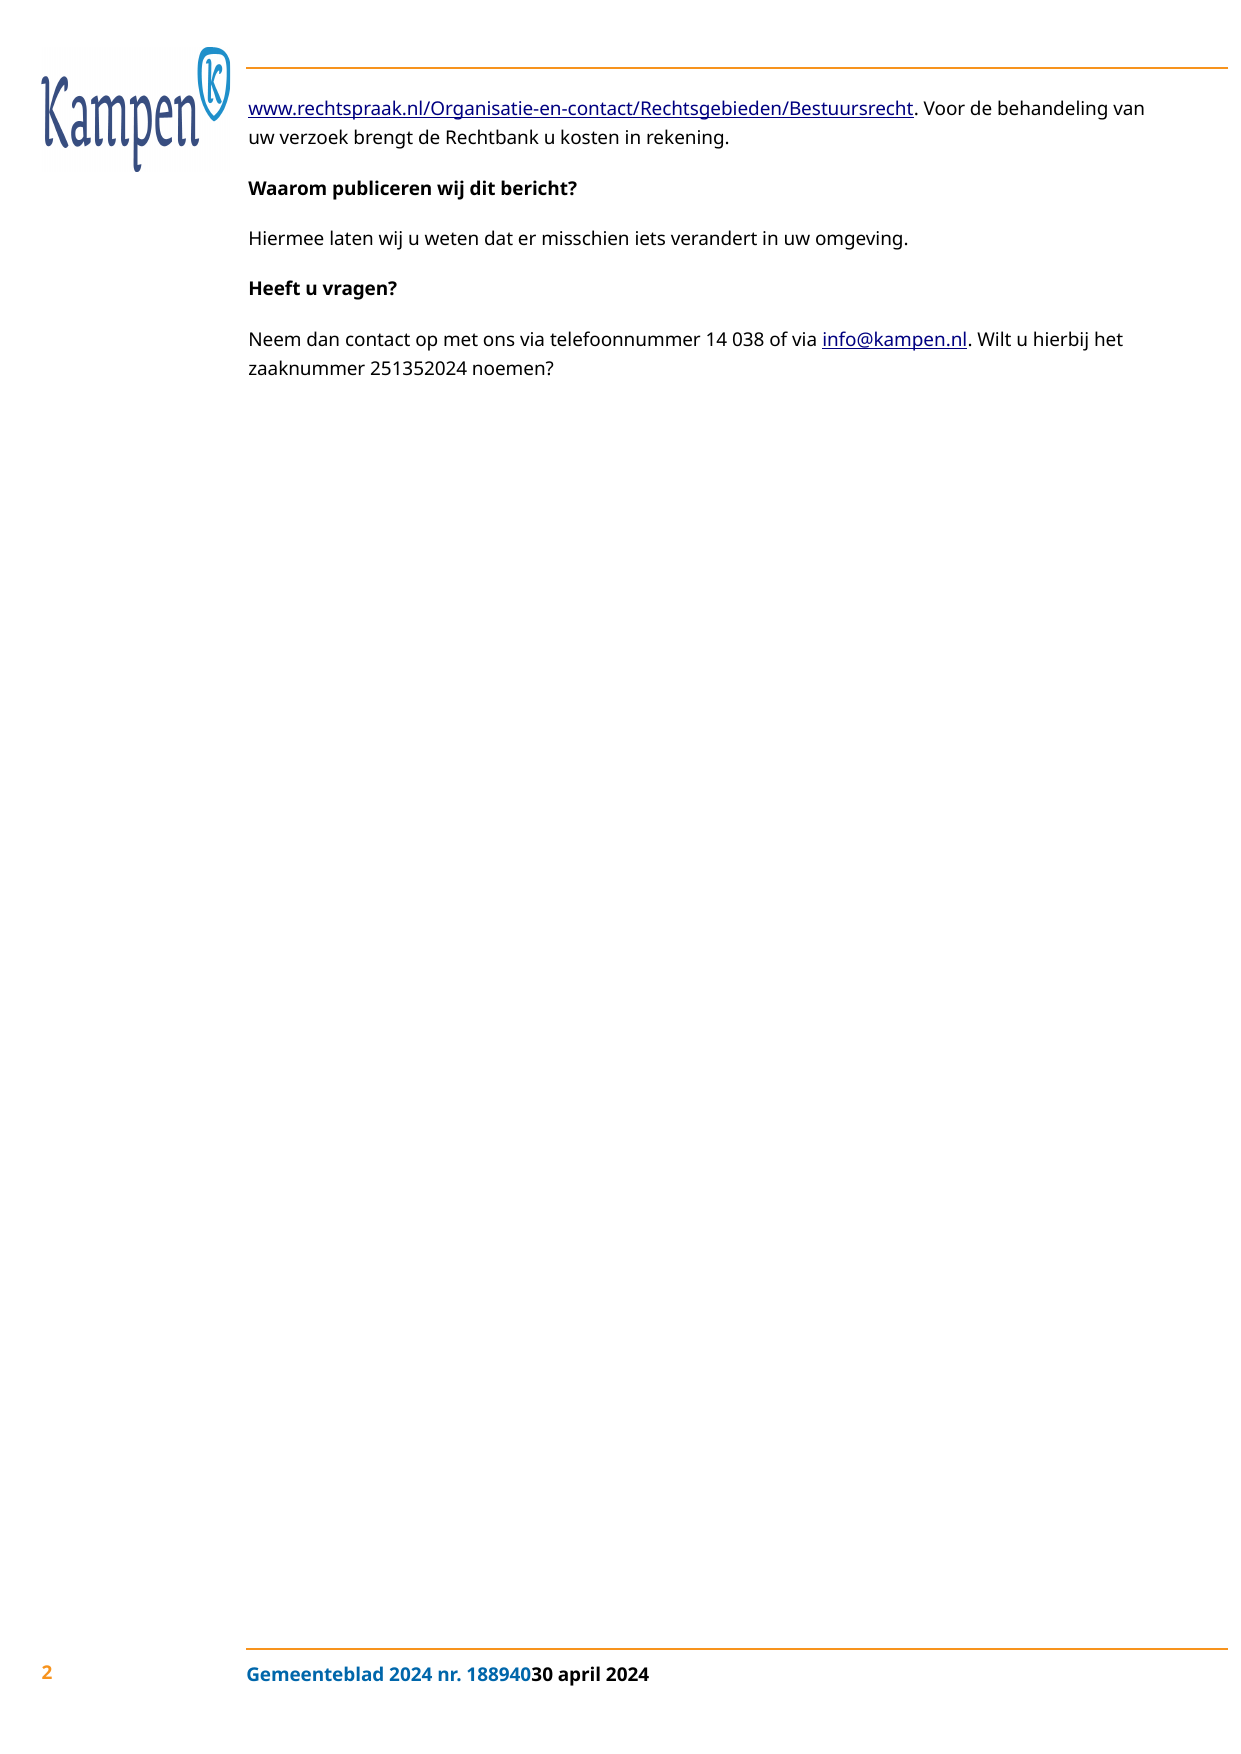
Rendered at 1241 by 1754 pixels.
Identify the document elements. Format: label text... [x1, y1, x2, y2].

text Waarom publiceren wij dit bericht? [248, 175, 1152, 201]
text www.rechtspraak.nl/Organisatie-en-contact/Rechtsgebieden/Bestuursrecht. Voor de behandeling van uw verzoek brengt de Rechtbank u kosten in rekening. [248, 95, 1152, 150]
picture [41, 47, 231, 172]
text Neem dan contact op met ons via telefoonnummer 14 038 of via info@kampen.nl. Wilt u hierbij het zaaknummer 251352024 noemen? [248, 326, 1152, 381]
text Heeft u vragen? [248, 276, 1152, 301]
text Hiermee laten wij u weten dat er misschien iets verandert in uw omgeving. [248, 225, 1152, 251]
